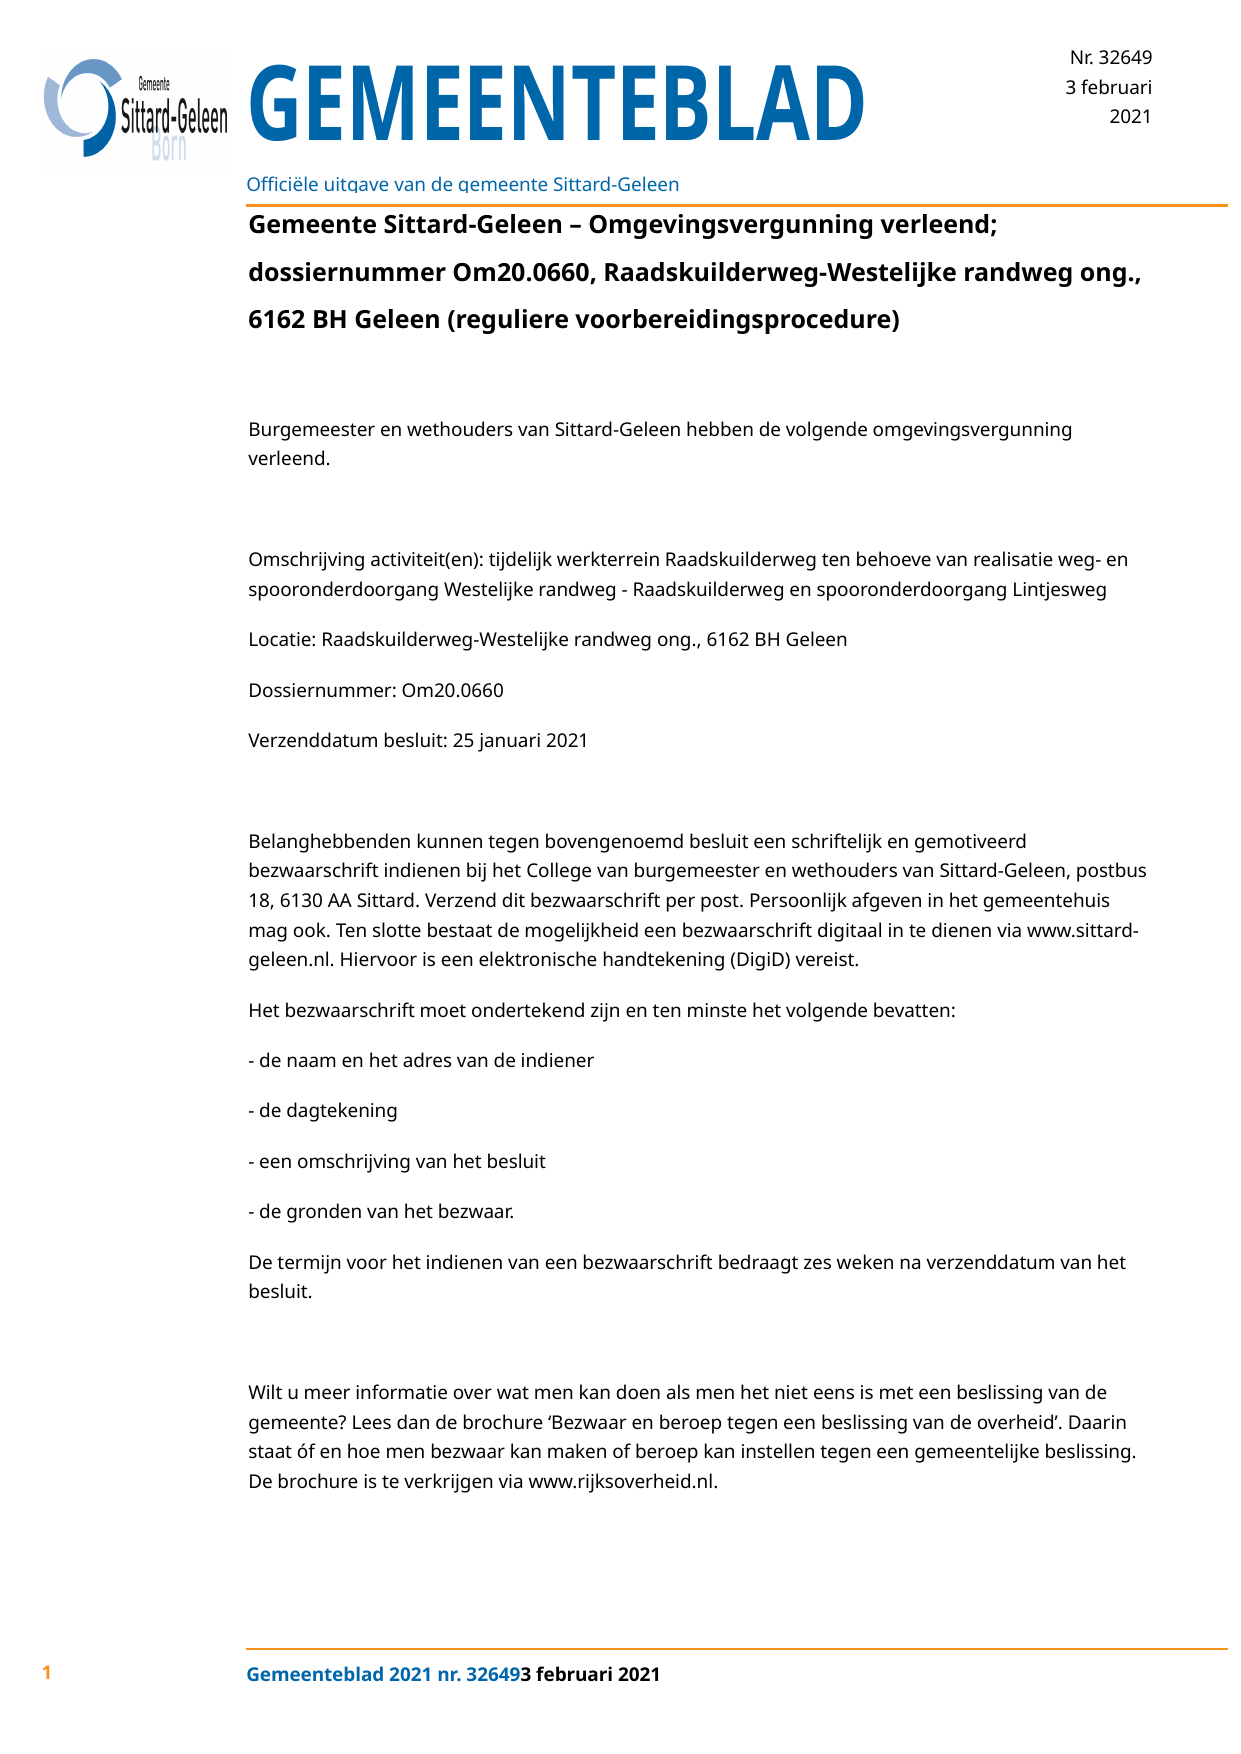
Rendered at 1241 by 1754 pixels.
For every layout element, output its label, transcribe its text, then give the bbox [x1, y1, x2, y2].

text Gemeente Sittard-Geleen – Omgevingsvergunning verleend; dossiernummer Om20.0660, Raadskuilderweg-Westelijke randweg ong., 6162 BH Geleen (reguliere voorbereidingsprocedure) [248, 207, 1152, 336]
text - de dagtekening [248, 1098, 1152, 1123]
text Belanghebbenden kunnen tegen bovengenoemd besluit een schriftelijk en gemotiveerd bezwaarschrift indienen bij het College van burgemeester en wethouders van Sittard-Geleen, postbus 18, 6130 AA Sittard. Verzend dit bezwaarschrift per post. Persoonlijk afgeven in het gemeentehuis mag ook. Ten slotte bestaat de mogelijkheid een bezwaarschrift digitaal in te dienen via www.sittard-geleen.nl. Hiervoor is een elektronische handtekening (DigiD) vereist. [248, 828, 1152, 972]
text Burgemeester en wethouders van Sittard-Geleen hebben de volgende omgevingsvergunning verleend. [248, 416, 1152, 471]
text Dossiernummer: Om20.0660 [248, 677, 1152, 702]
text Wilt u meer informatie over wat men kan doen als men het niet eens is met een beslissing van de gemeente? Lees dan de brochure ‘Bezwaar en beroep tegen een beslissing van de overheid’. Daarin staat óf en hoe men bezwaar kan maken of beroep kan instellen tegen een gemeentelijke beslissing. De brochure is te verkrijgen via www.rijksoverheid.nl. [248, 1379, 1152, 1494]
text De termijn voor het indienen van een bezwaarschrift bedraagt zes weken na verzenddatum van het besluit. [248, 1249, 1152, 1304]
text - de naam en het adres van de indiener [248, 1047, 1152, 1073]
text - de gronden van het bezwaar. [248, 1198, 1152, 1224]
text Omschrijving activiteit(en): tijdelijk werkterrein Raadskuilderweg ten behoeve van realisatie weg- en spooronderdoorgang Westelijke randweg - Raadskuilderweg en spooronderdoorgang Lintjesweg [248, 546, 1152, 602]
text Het bezwaarschrift moet ondertekend zijn en ten minste het volgende bevatten: [248, 997, 1152, 1022]
text Locatie: Raadskuilderweg-Westelijke randweg ong., 6162 BH Geleen [248, 626, 1152, 652]
text Verzenddatum besluit: 25 januari 2021 [248, 727, 1152, 753]
picture [41, 47, 231, 172]
text - een omschrijving van het besluit [248, 1148, 1152, 1174]
